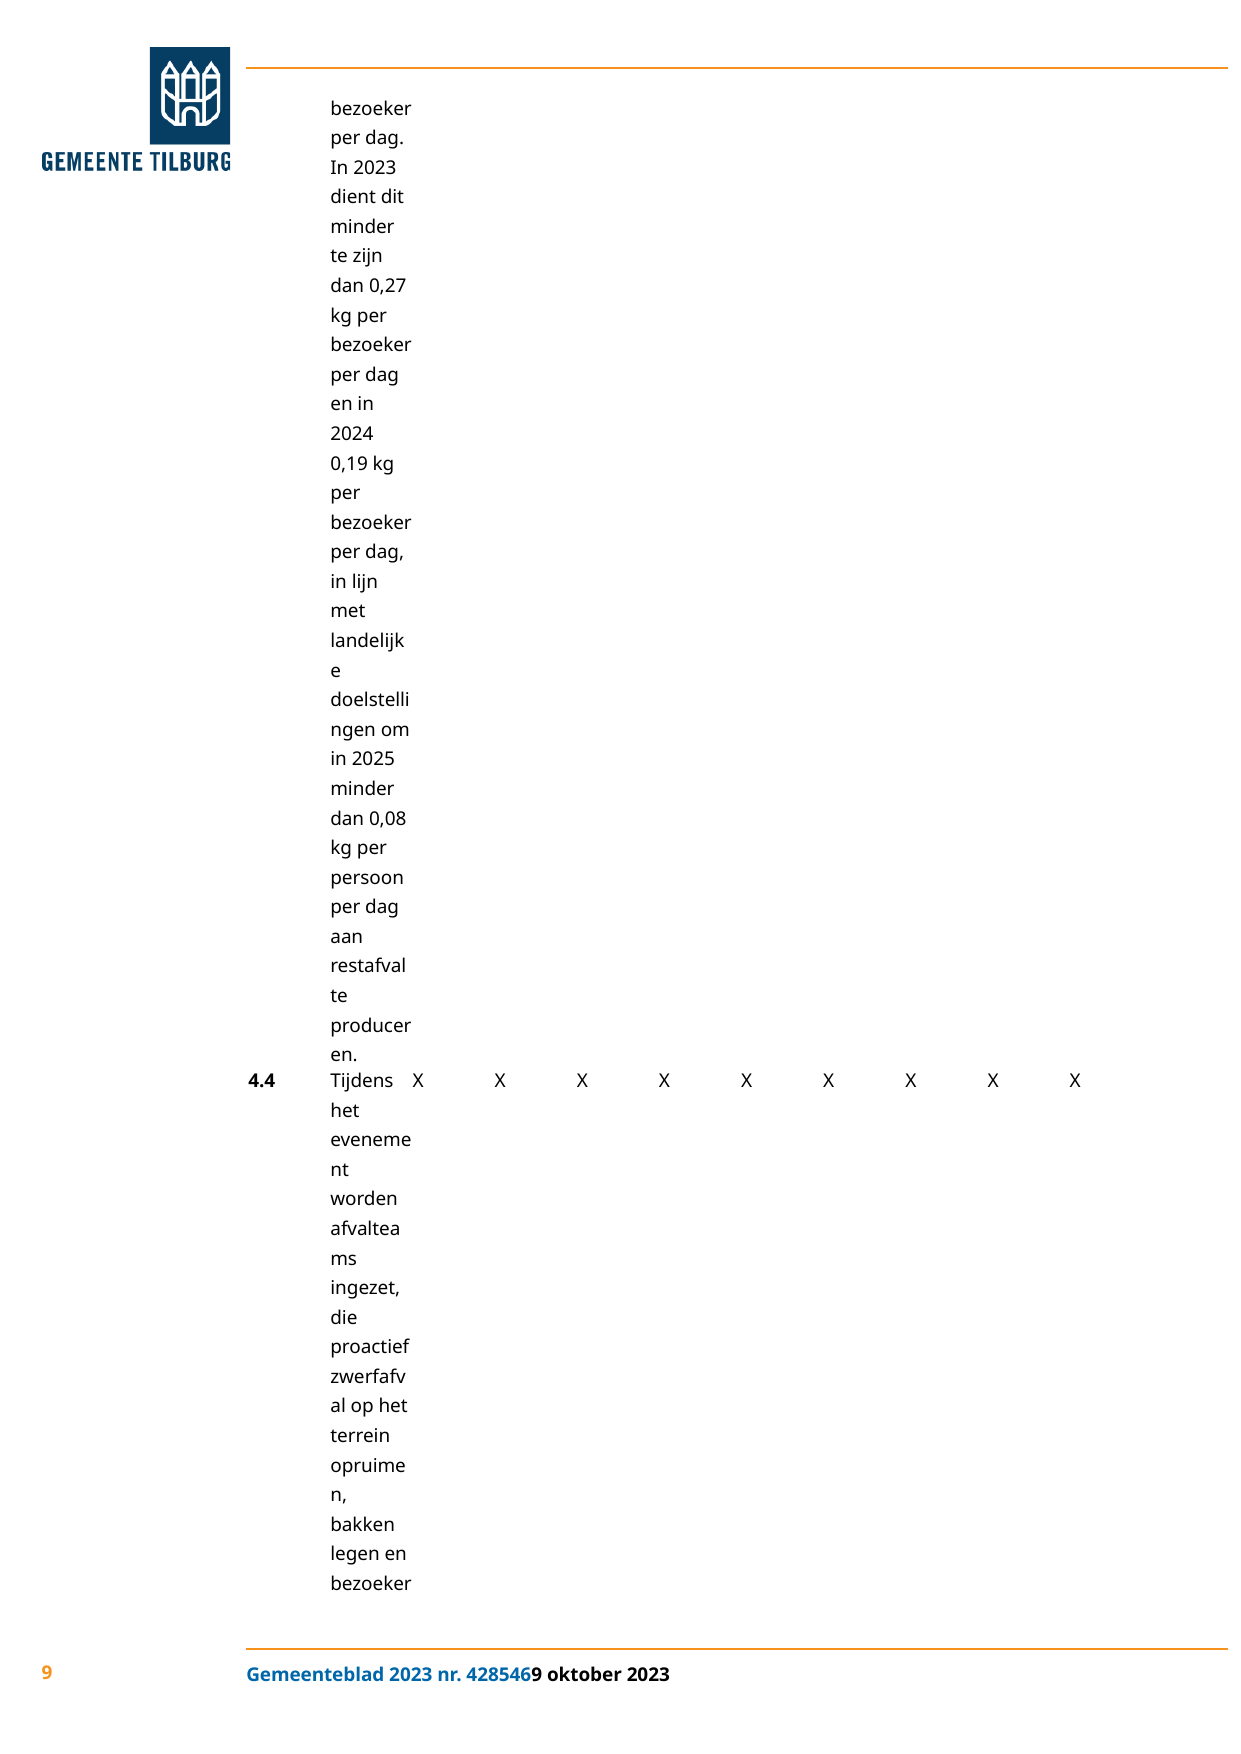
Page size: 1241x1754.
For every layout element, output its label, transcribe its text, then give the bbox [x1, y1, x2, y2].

table_cell [248, 95, 330, 1067]
table_cell X [412, 1067, 494, 1596]
table_cell X [494, 1067, 577, 1596]
table_cell X [905, 1067, 987, 1596]
table_cell [412, 95, 494, 1067]
table_cell [823, 95, 905, 1067]
table_cell [659, 95, 741, 1067]
table_cell [577, 95, 659, 1067]
table_cell Tijdens het evenement worden afvalteams ingezet, die proactief zwerfafval op het terrein opruimen, bakken legen en bezoeker [330, 1067, 412, 1596]
table_cell X [577, 1067, 659, 1596]
picture [41, 47, 231, 172]
table_cell 4.4 [248, 1067, 330, 1596]
table_cell X [823, 1067, 905, 1596]
table_cell X [1069, 1067, 1152, 1596]
table_cell X [987, 1067, 1069, 1596]
table_cell X [659, 1067, 741, 1596]
table_cell [987, 95, 1069, 1067]
table_cell [1069, 95, 1152, 1067]
table_cell [494, 95, 577, 1067]
table_cell X [741, 1067, 823, 1596]
table_cell [905, 95, 987, 1067]
table_cell [741, 95, 823, 1067]
table_cell bezoeker per dag. In 2023 dient dit minder te zijn dan 0,27 kg per bezoeker per dag en in 2024 0,19 kg per bezoeker per dag, in lijn met landelijke doelstellingen om in 2025 minder dan 0,08 kg per persoon per dag aan restafval te produceren. [330, 95, 412, 1067]
